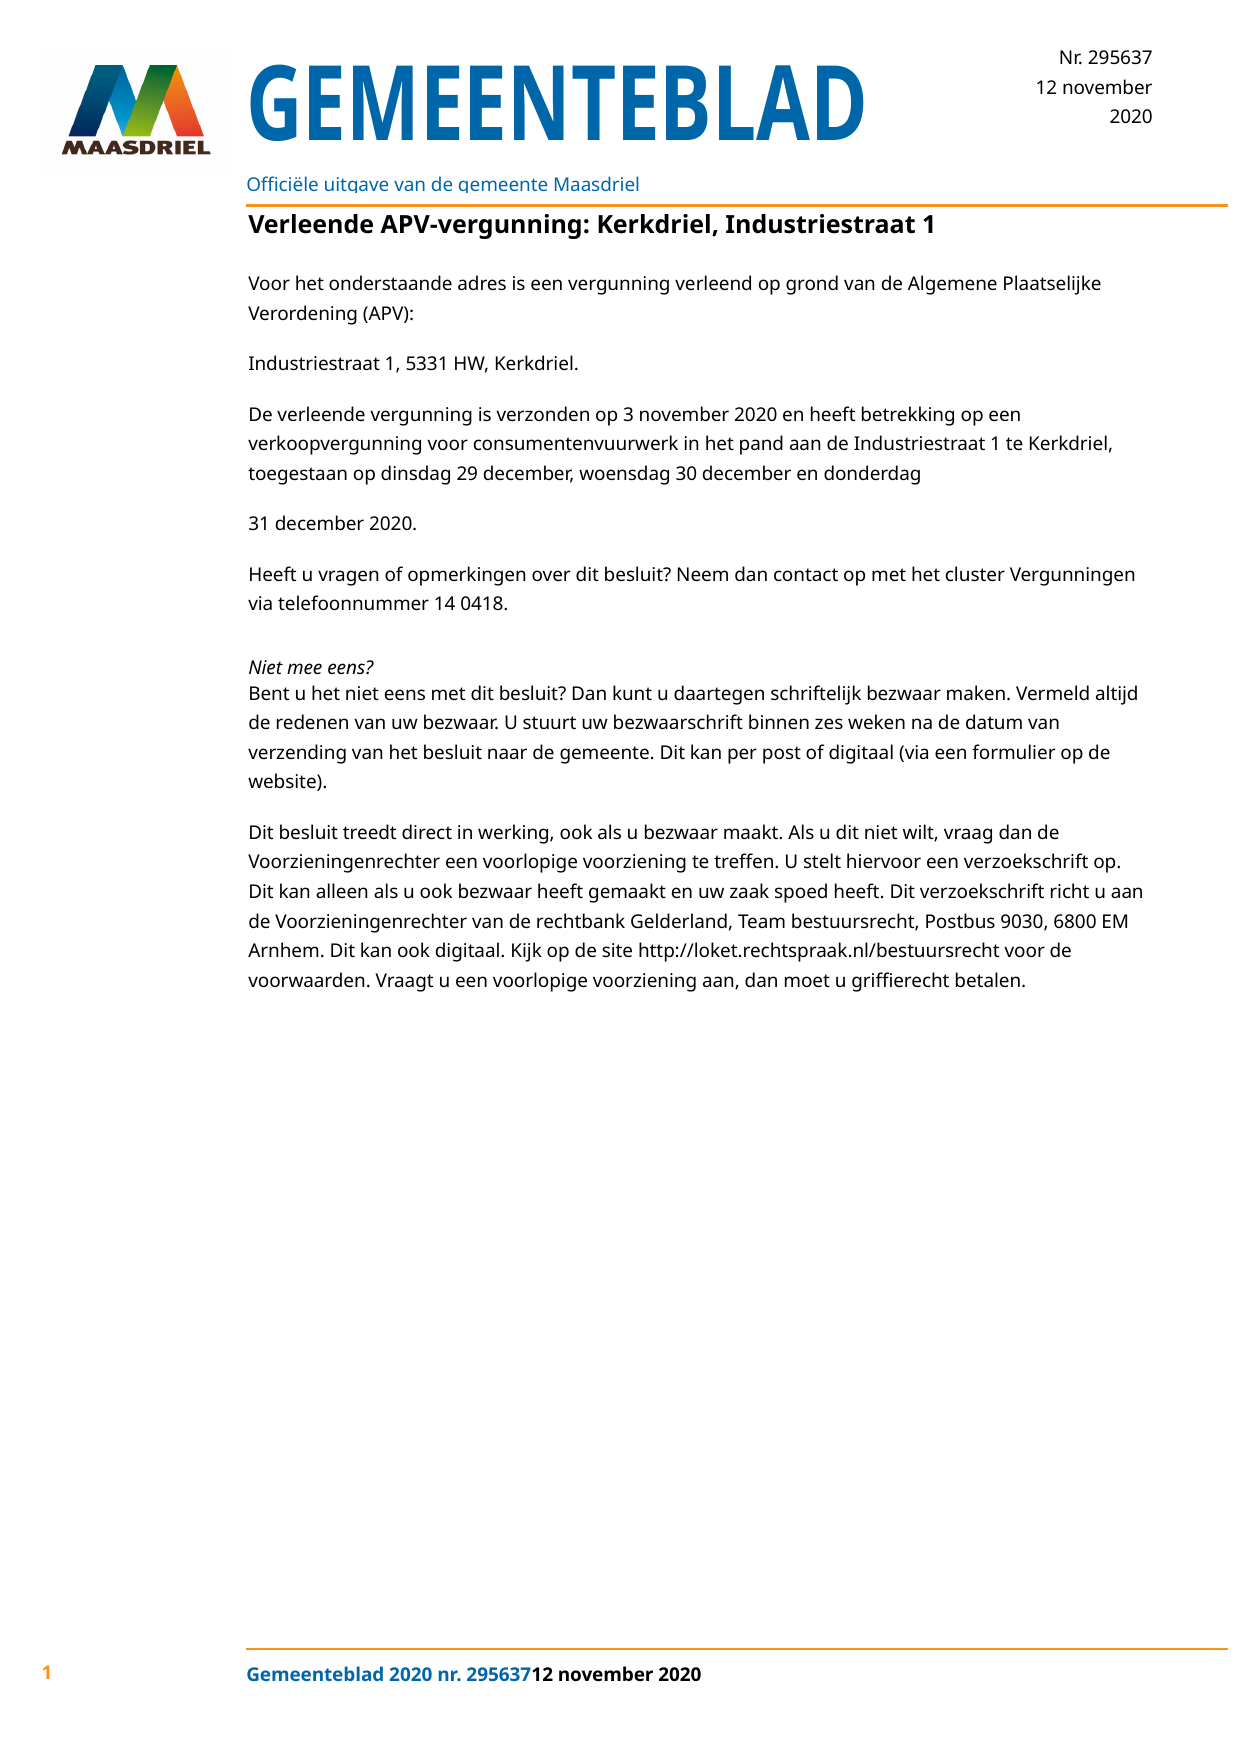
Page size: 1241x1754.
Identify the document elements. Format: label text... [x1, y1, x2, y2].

text Industriestraat 1, 5331 HW, Kerkdriel. [248, 350, 1152, 376]
text 31 december 2020. [248, 510, 1152, 536]
picture [41, 47, 231, 172]
text Heeft u vragen of opmerkingen over dit besluit? Neem dan contact op met het cluster Vergunningen via telefoonnummer 14 0418. [248, 561, 1152, 616]
text Niet mee eens? [248, 654, 1152, 680]
text Verleende APV-vergunning: Kerkdriel, Industriestraat 1 [248, 207, 1152, 241]
text Voor het onderstaande adres is een vergunning verleend op grond van de Algemene Plaatselijke Verordening (APV): [248, 270, 1152, 326]
text Bent u het niet eens met dit besluit? Dan kunt u daartegen schriftelijk bezwaar maken. Vermeld altijd de redenen van uw bezwaar. U stuurt uw bezwaarschrift binnen zes weken na de datum van verzending van het besluit naar de gemeente. Dit kan per post of digitaal (via een formulier op de website). [248, 680, 1152, 794]
text De verleende vergunning is verzonden op 3 november 2020 en heeft betrekking op een verkoopvergunning voor consumentenvuurwerk in het pand aan de Industriestraat 1 te Kerkdriel, toegestaan op dinsdag 29 december, woensdag 30 december en donderdag [248, 401, 1152, 486]
text Dit besluit treedt direct in werking, ook als u bezwaar maakt. Als u dit niet wilt, vraag dan de Voorzieningenrechter een voorlopige voorziening te treffen. U stelt hiervoor een verzoekschrift op. Dit kan alleen als u ook bezwaar heeft gemaakt en uw zaak spoed heeft. Dit verzoekschrift richt u aan de Voorzieningenrechter van de rechtbank Gelderland, Team bestuursrecht, Postbus 9030, 6800 EM Arnhem. Dit kan ook digitaal. Kijk op de site http://loket.rechtspraak.nl/bestuursrecht voor de voorwaarden. Vraagt u een voorlopige voorziening aan, dan moet u griffierecht betalen. [248, 819, 1152, 993]
